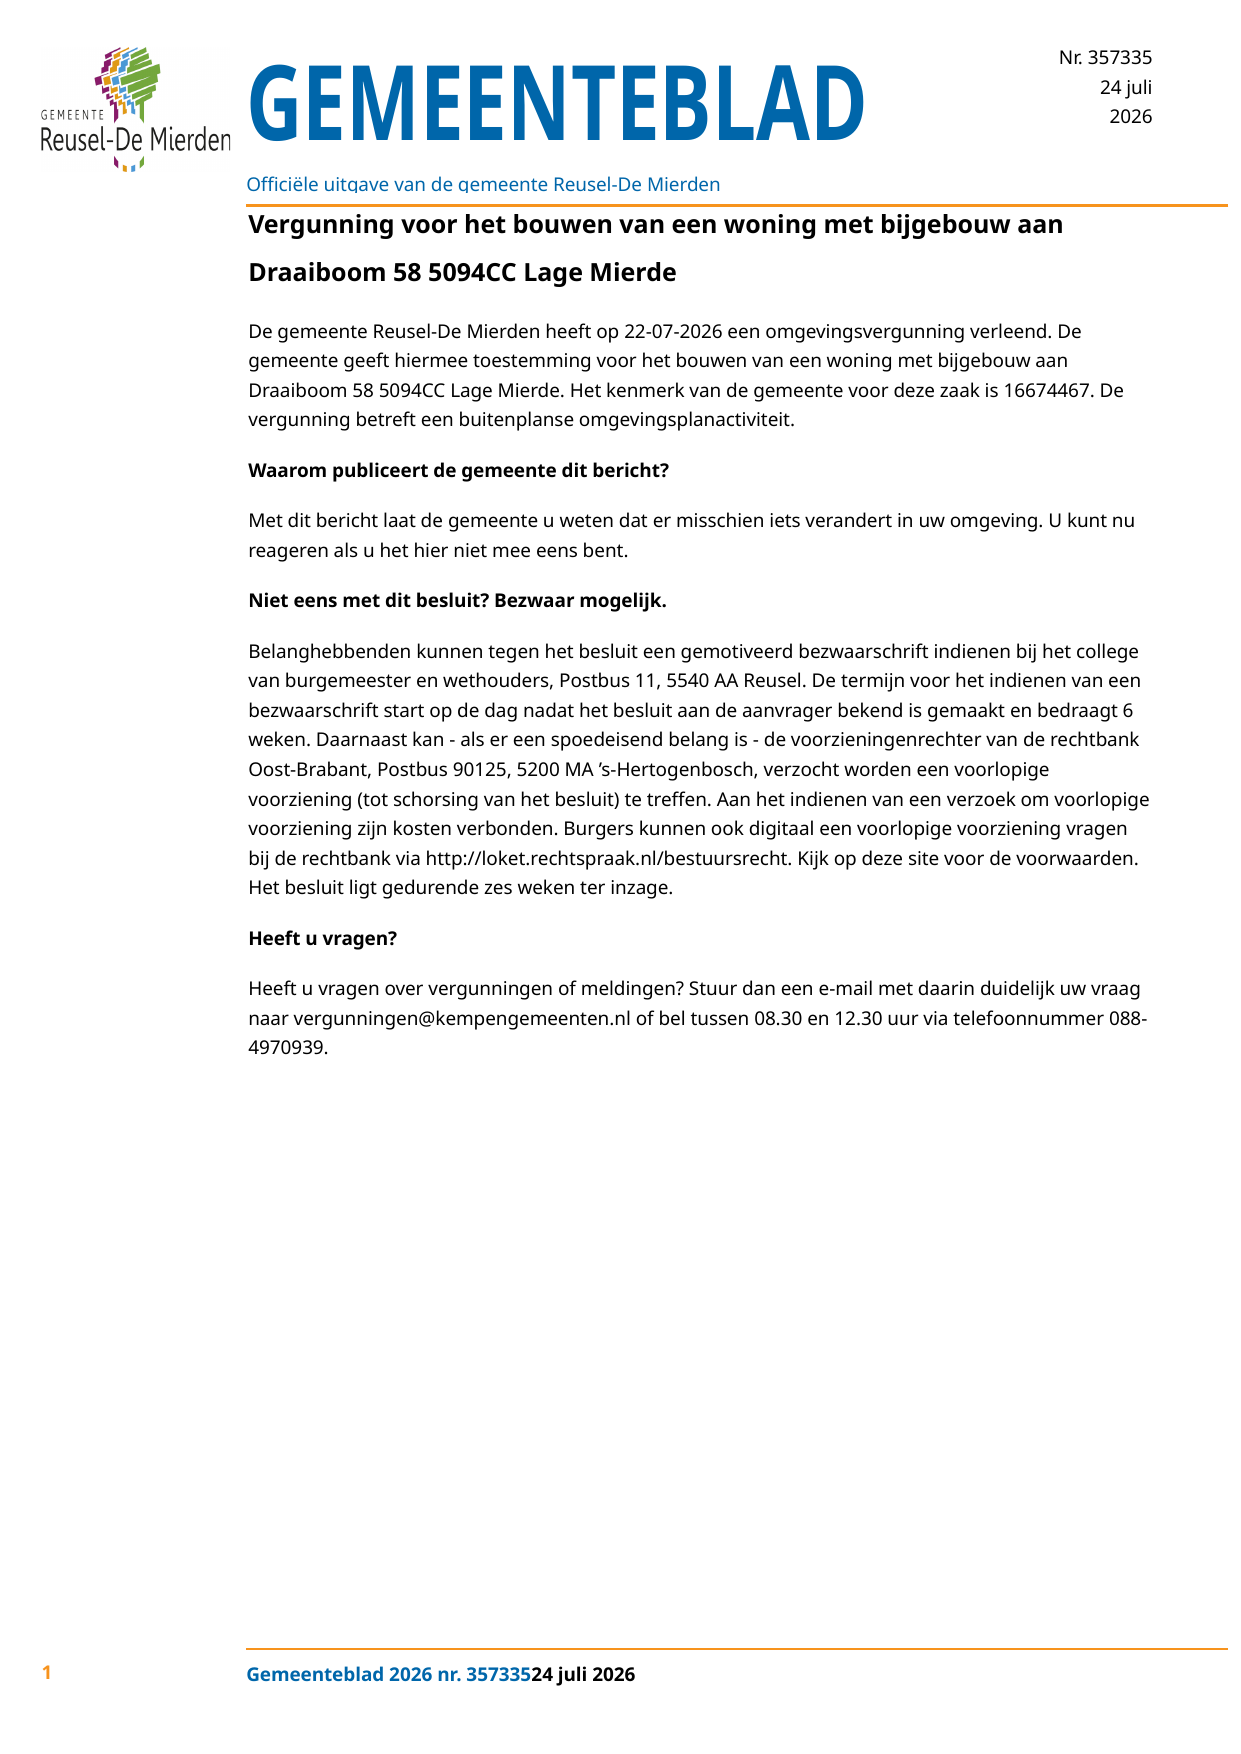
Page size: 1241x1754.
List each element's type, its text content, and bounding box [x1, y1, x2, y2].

text Waarom publiceert de gemeente dit bericht? [248, 457, 1152, 483]
picture [41, 47, 231, 172]
text De gemeente Reusel-De Mierden heeft op 22-07-2026 een omgevingsvergunning verleend. De gemeente geeft hiermee toestemming voor het bouwen van een woning met bijgebouw aan Draaiboom 58 5094CC Lage Mierde. Het kenmerk van de gemeente voor deze zaak is 16674467. De vergunning betreft een buitenplanse omgevingsplanactiviteit. [248, 318, 1152, 432]
text Vergunning voor het bouwen van een woning met bijgebouw aan Draaiboom 58 5094CC Lage Mierde [248, 207, 1152, 288]
text Belanghebbenden kunnen tegen het besluit een gemotiveerd bezwaarschrift indienen bij het college van burgemeester en wethouders, Postbus 11, 5540 AA Reusel. De termijn voor het indienen van een bezwaarschrift start op de dag nadat het besluit aan de aanvrager bekend is gemaakt en bedraagt 6 weken. Daarnaast kan - als er een spoedeisend belang is - de voorzieningenrechter van de rechtbank Oost-Brabant, Postbus 90125, 5200 MA ’s-Hertogenbosch, verzocht worden een voorlopige voorziening (tot schorsing van het besluit) te treffen. Aan het indienen van een verzoek om voorlopige voorziening zijn kosten verbonden. Burgers kunnen ook digitaal een voorlopige voorziening vragen bij de rechtbank via http://loket.rechtspraak.nl/bestuursrecht. Kijk op deze site voor de voorwaarden. Het besluit ligt gedurende zes weken ter inzage. [248, 638, 1152, 900]
text Niet eens met dit besluit? Bezwaar mogelijk. [248, 587, 1152, 613]
text Met dit bericht laat de gemeente u weten dat er misschien iets verandert in uw omgeving. U kunt nu reageren als u het hier niet mee eens bent. [248, 507, 1152, 563]
text Heeft u vragen over vergunningen of meldingen? Stuur dan een e-mail met daarin duidelijk uw vraag naar vergunningen@kempengemeenten.nl of bel tussen 08.30 en 12.30 uur via telefoonnummer 088-4970939. [248, 975, 1152, 1060]
text Heeft u vragen? [248, 925, 1152, 951]
